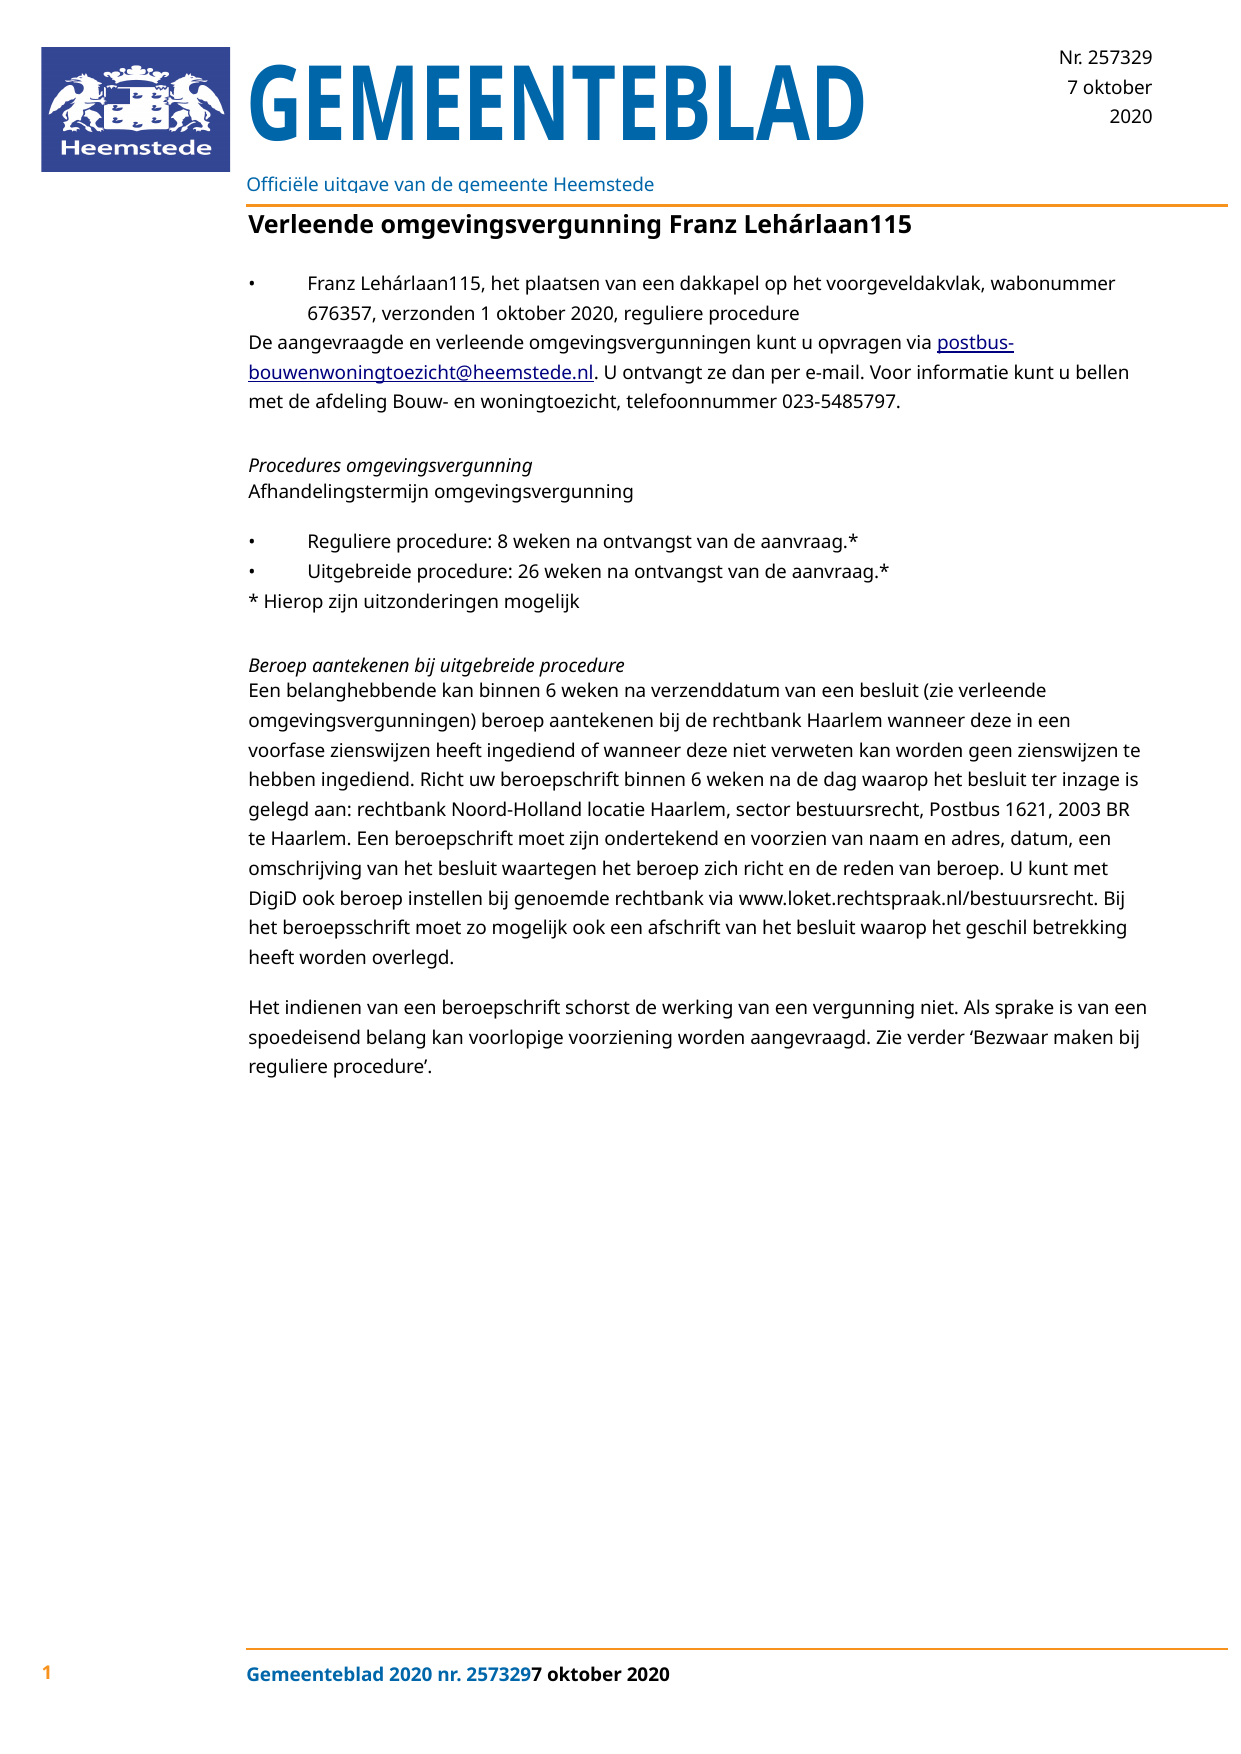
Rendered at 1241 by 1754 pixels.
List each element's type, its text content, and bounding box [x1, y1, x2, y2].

text Verleende omgevingsvergunning Franz Lehárlaan115 [248, 207, 1152, 241]
text Afhandelingstermijn omgevingsvergunning [248, 478, 1152, 504]
list Franz Lehárlaan115, het plaatsen van een dakkapel op het voorgeveldakvlak, wabonummer 676357, verzonden 1 oktober 2020, reguliere procedure [248, 270, 1152, 326]
picture [41, 47, 231, 172]
text De aangevraagde en verleende omgevingsvergunningen kunt u opvragen via postbus-bouwenwoningtoezicht@heemstede.nl. U ontvangt ze dan per e-mail. Voor informatie kunt u bellen met de afdeling Bouw- en woningtoezicht, telefoonnummer 023-5485797. [248, 329, 1152, 414]
list Reguliere procedure: 8 weken na ontvangst van de aanvraag.* [248, 529, 1152, 554]
text Het indienen van een beroepschrift schorst de werking van een vergunning niet. Als sprake is van een spoedeisend belang kan voorlopige voorziening worden aangevraagd. Zie verder ‘Bezwaar maken bij reguliere procedure’. [248, 994, 1152, 1079]
text Een belanghebbende kan binnen 6 weken na verzenddatum van een besluit (zie verleende omgevingsvergunningen) beroep aantekenen bij de rechtbank Haarlem wanneer deze in een voorfase zienswijzen heeft ingediend of wanneer deze niet verweten kan worden geen zienswijzen te hebben ingediend. Richt uw beroepschrift binnen 6 weken na de dag waarop het besluit ter inzage is gelegd aan: rechtbank Noord-Holland locatie Haarlem, sector bestuursrecht, Postbus 1621, 2003 BR te Haarlem. Een beroepschrift moet zijn ondertekend en voorzien van naam en adres, datum, een omschrijving van het besluit waartegen het beroep zich richt en de reden van beroep. U kunt met DigiD ook beroep instellen bij genoemde rechtbank via www.loket.rechtspraak.nl/bestuursrecht. Bij het beroepsschrift moet zo mogelijk ook een afschrift van het besluit waarop het geschil betrekking heeft worden overlegd. [248, 678, 1152, 969]
text * Hierop zijn uitzonderingen mogelijk [248, 588, 1152, 614]
text Procedures omgevingsvergunning [248, 453, 1152, 478]
text Beroep aantekenen bij uitgebreide procedure [248, 652, 1152, 678]
list Uitgebreide procedure: 26 weken na ontvangst van de aanvraag.* [248, 558, 1152, 584]
